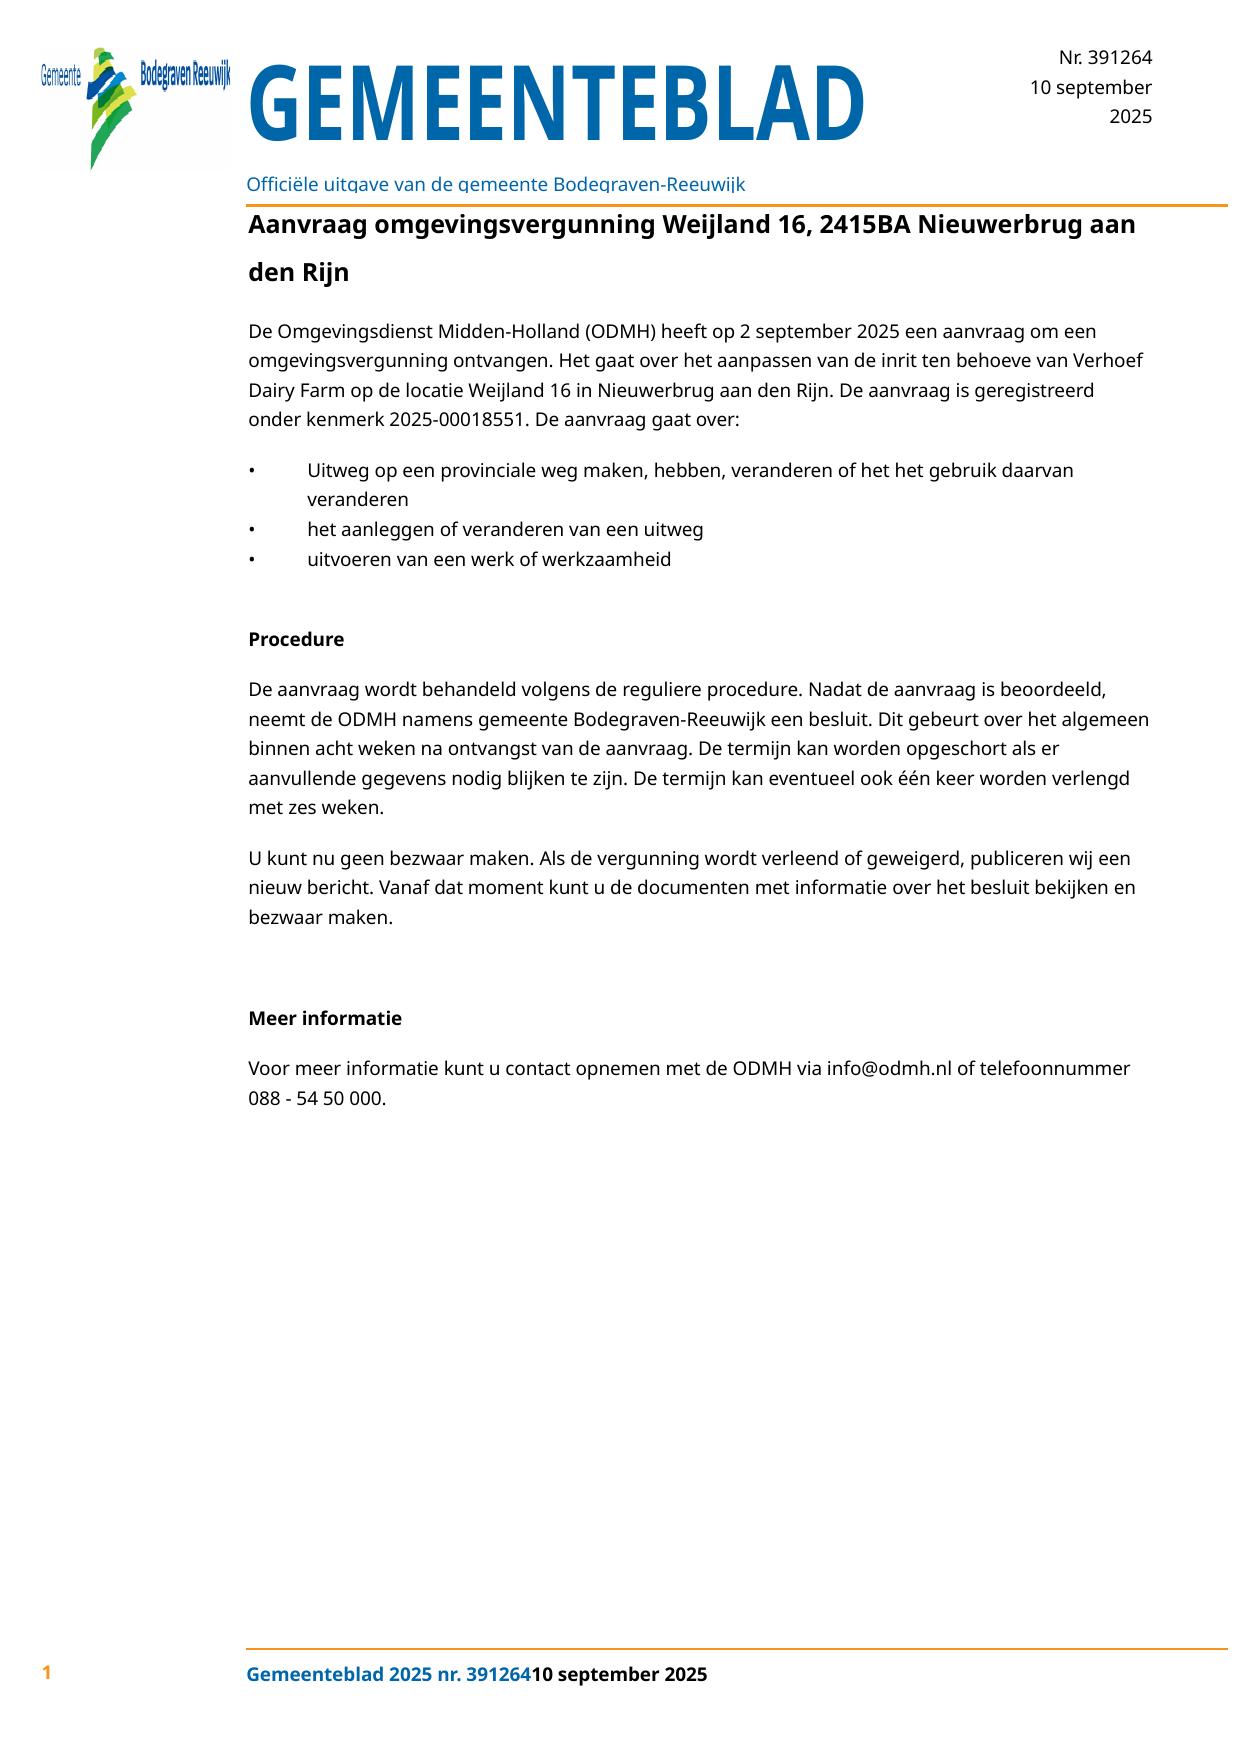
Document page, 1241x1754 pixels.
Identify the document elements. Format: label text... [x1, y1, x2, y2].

list het aanleggen of veranderen van een uitweg [248, 516, 1152, 542]
text Procedure [248, 626, 1152, 652]
text De aanvraag wordt behandeld volgens de reguliere procedure. Nadat de aanvraag is beoordeeld, neemt de ODMH namens gemeente Bodegraven-Reeuwijk een besluit. Dit gebeurt over het algemeen binnen acht weken na ontvangst van de aanvraag. De termijn kan worden opgeschort als er aanvullende gegevens nodig blijken te zijn. De termijn kan eventueel ook één keer worden verlengd met zes weken. [248, 676, 1152, 820]
text U kunt nu geen bezwaar maken. Als de vergunning wordt verleend of geweigerd, publiceren wij een nieuw bericht. Vanaf dat moment kunt u de documenten met informatie over het besluit bekijken en bezwaar maken. [248, 845, 1152, 930]
picture [41, 47, 231, 172]
list Uitweg op een provinciale weg maken, hebben, veranderen of het het gebruik daarvan veranderen [248, 457, 1152, 512]
text De Omgevingsdienst Midden-Holland (ODMH) heeft op 2 september 2025 een aanvraag om een omgevingsvergunning ontvangen. Het gaat over het aanpassen van de inrit ten behoeve van Verhoef Dairy Farm op de locatie Weijland 16 in Nieuwerbrug aan den Rijn. De aanvraag is geregistreerd onder kenmerk 2025-00018551. De aanvraag gaat over: [248, 318, 1152, 432]
text Aanvraag omgevingsvergunning Weijland 16, 2415BA Nieuwerbrug aan den Rijn [248, 207, 1152, 288]
list uitvoeren van een werk of werkzaamheid [248, 546, 1152, 572]
text Meer informatie [248, 1005, 1152, 1031]
text Voor meer informatie kunt u contact opnemen met de ODMH via info@odmh.nl of telefoonnummer 088 - 54 50 000. [248, 1055, 1152, 1111]
